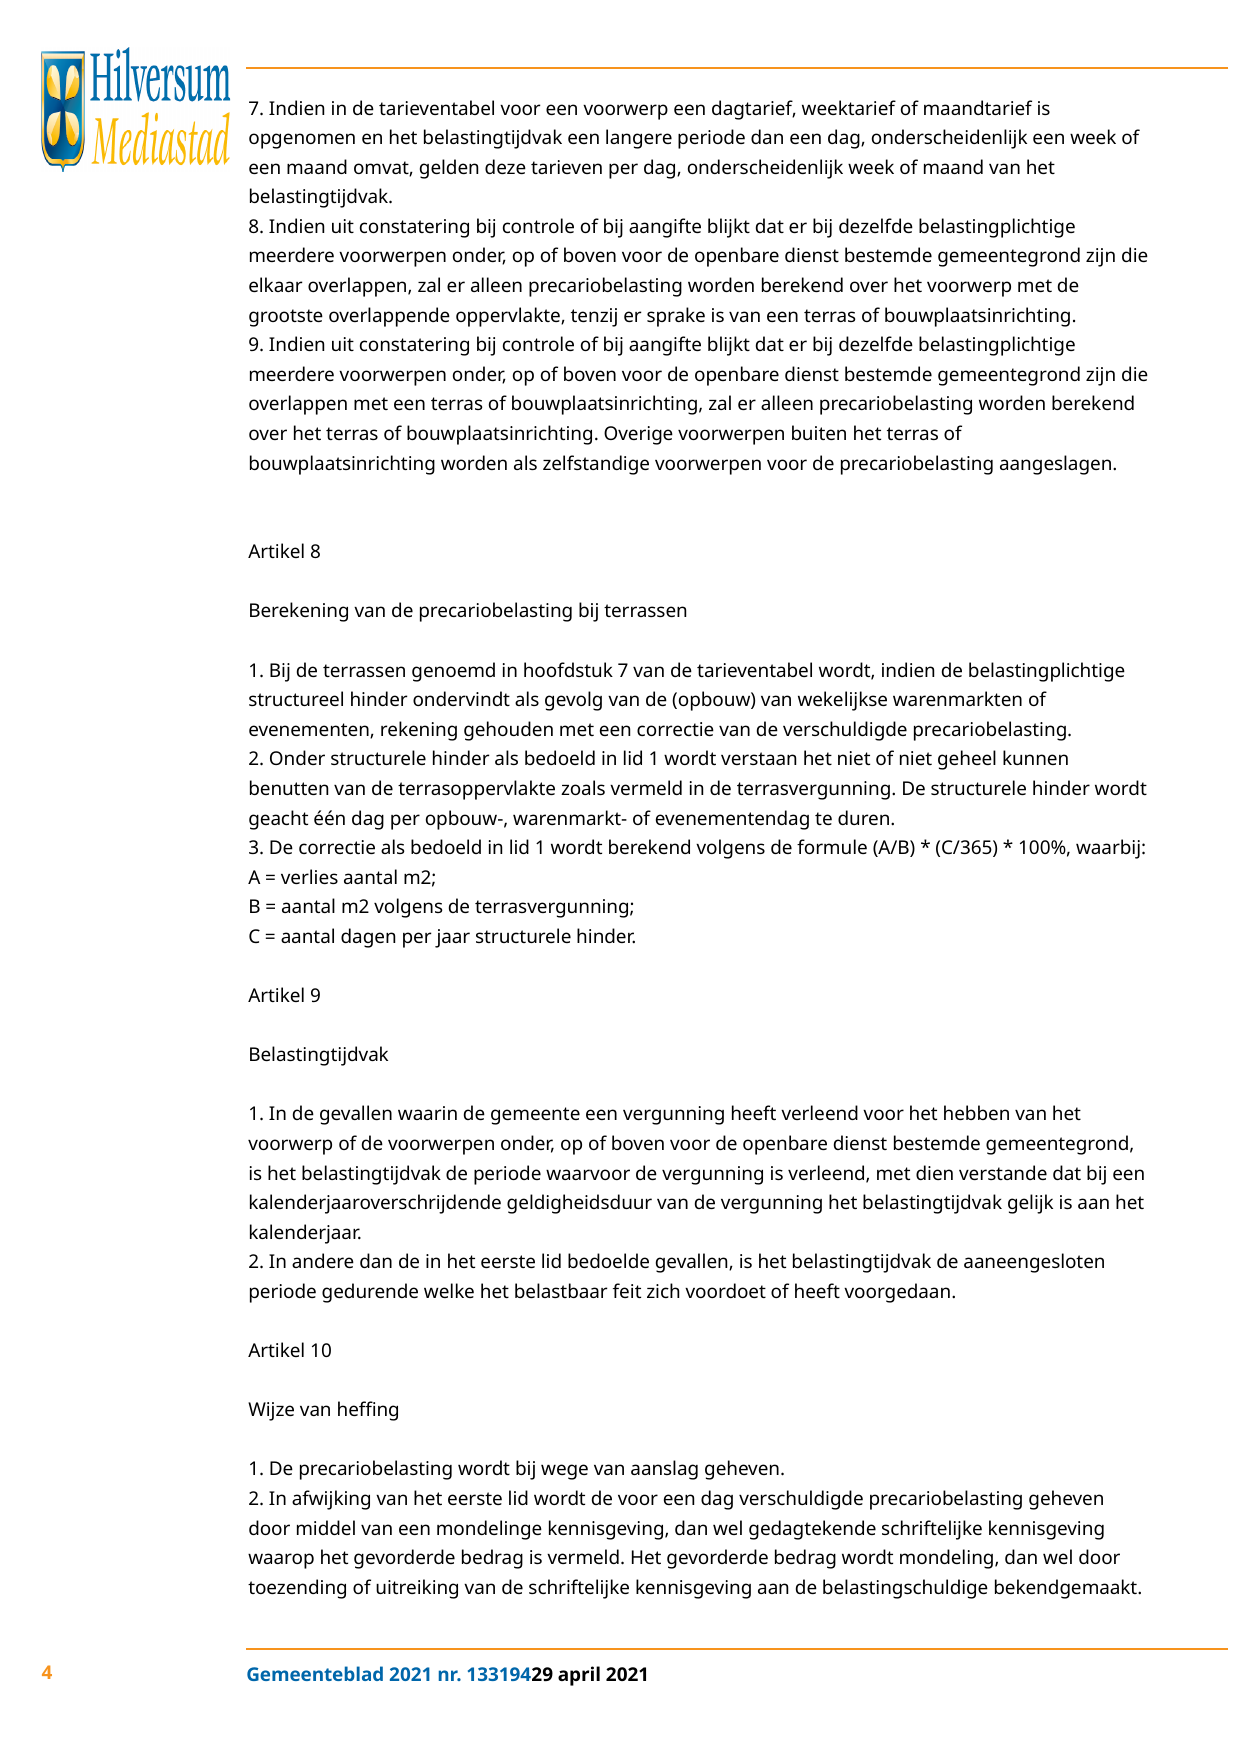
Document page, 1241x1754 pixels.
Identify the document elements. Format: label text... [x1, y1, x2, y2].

text 7. Indien in de tarieventabel voor een voorwerp een dagtarief, weektarief of maandtarief is opgenomen en het belastingtijdvak een langere periode dan een dag, onderscheidenlijk een week of een maand omvat, gelden deze tarieven per dag, onderscheidenlijk week of maand van het belastingtijdvak. [248, 95, 1152, 209]
text 9. Indien uit constatering bij controle of bij aangifte blijkt dat er bij dezelfde belastingplichtige meerdere voorwerpen onder, op of boven voor de openbare dienst bestemde gemeentegrond zijn die overlappen met een terras of bouwplaatsinrichting, zal er alleen precariobelasting worden berekend over het terras of bouwplaatsinrichting. Overige voorwerpen buiten het terras of bouwplaatsinrichting worden als zelfstandige voorwerpen voor de precariobelasting aangeslagen. [248, 331, 1152, 476]
text 2. Onder structurele hinder als bedoeld in lid 1 wordt verstaan het niet of niet geheel kunnen benutten van de terrasoppervlakte zoals vermeld in de terrasvergunning. De structurele hinder wordt geacht één dag per opbouw-, warenmarkt- of evenementendag te duren. [248, 746, 1152, 831]
text 8. Indien uit constatering bij controle of bij aangifte blijkt dat er bij dezelfde belastingplichtige meerdere voorwerpen onder, op of boven voor de openbare dienst bestemde gemeentegrond zijn die elkaar overlappen, zal er alleen precariobelasting worden berekend over het voorwerp met de grootste overlappende oppervlakte, tenzij er sprake is van een terras of bouwplaatsinrichting. [248, 213, 1152, 328]
text 2. In andere dan de in het eerste lid bedoelde gevallen, is het belastingtijdvak de aaneengesloten periode gedurende welke het belastbaar feit zich voordoet of heeft voorgedaan. [248, 1248, 1152, 1304]
text 1. Bij de terrassen genoemd in hoofdstuk 7 van de tarieventabel wordt, indien de belastingplichtige structureel hinder ondervindt als gevolg van de (opbouw) van wekelijkse warenmarkten of evenementen, rekening gehouden met een correctie van de verschuldigde precariobelasting. [248, 657, 1152, 742]
text Wijze van heffing [248, 1396, 1152, 1422]
text 1. In de gevallen waarin de gemeente een vergunning heeft verleend voor het hebben van het voorwerp of de voorwerpen onder, op of boven voor de openbare dienst bestemde gemeentegrond, is het belastingtijdvak de periode waarvoor de vergunning is verleend, met dien verstande dat bij een kalenderjaaroverschrijdende geldigheidsduur van de vergunning het belastingtijdvak gelijk is aan het kalenderjaar. [248, 1101, 1152, 1245]
text B = aantal m2 volgens de terrasvergunning; [248, 893, 1152, 919]
text Berekening van de precariobelasting bij terrassen [248, 598, 1152, 623]
text Belastingtijdvak [248, 1041, 1152, 1067]
text Artikel 10 [248, 1337, 1152, 1363]
text C = aantal dagen per jaar structurele hinder. [248, 923, 1152, 949]
text 3. De correctie als bedoeld in lid 1 wordt berekend volgens de formule (A/B) * (C/365) * 100%, waarbij: [248, 834, 1152, 860]
text A = verlies aantal m2; [248, 864, 1152, 890]
text Artikel 8 [248, 538, 1152, 564]
text 2. In afwijking van het eerste lid wordt de voor een dag verschuldigde precariobelasting geheven door middel van een mondelinge kennisgeving, dan wel gedagtekende schriftelijke kennisgeving waarop het gevorderde bedrag is vermeld. Het gevorderde bedrag wordt mondeling, dan wel door toezending of uitreiking van de schriftelijke kennisgeving aan de belastingschuldige bekendgemaakt. [248, 1485, 1152, 1600]
text 1. De precariobelasting wordt bij wege van aanslag geheven. [248, 1456, 1152, 1481]
text Artikel 9 [248, 982, 1152, 1008]
picture [41, 47, 231, 172]
